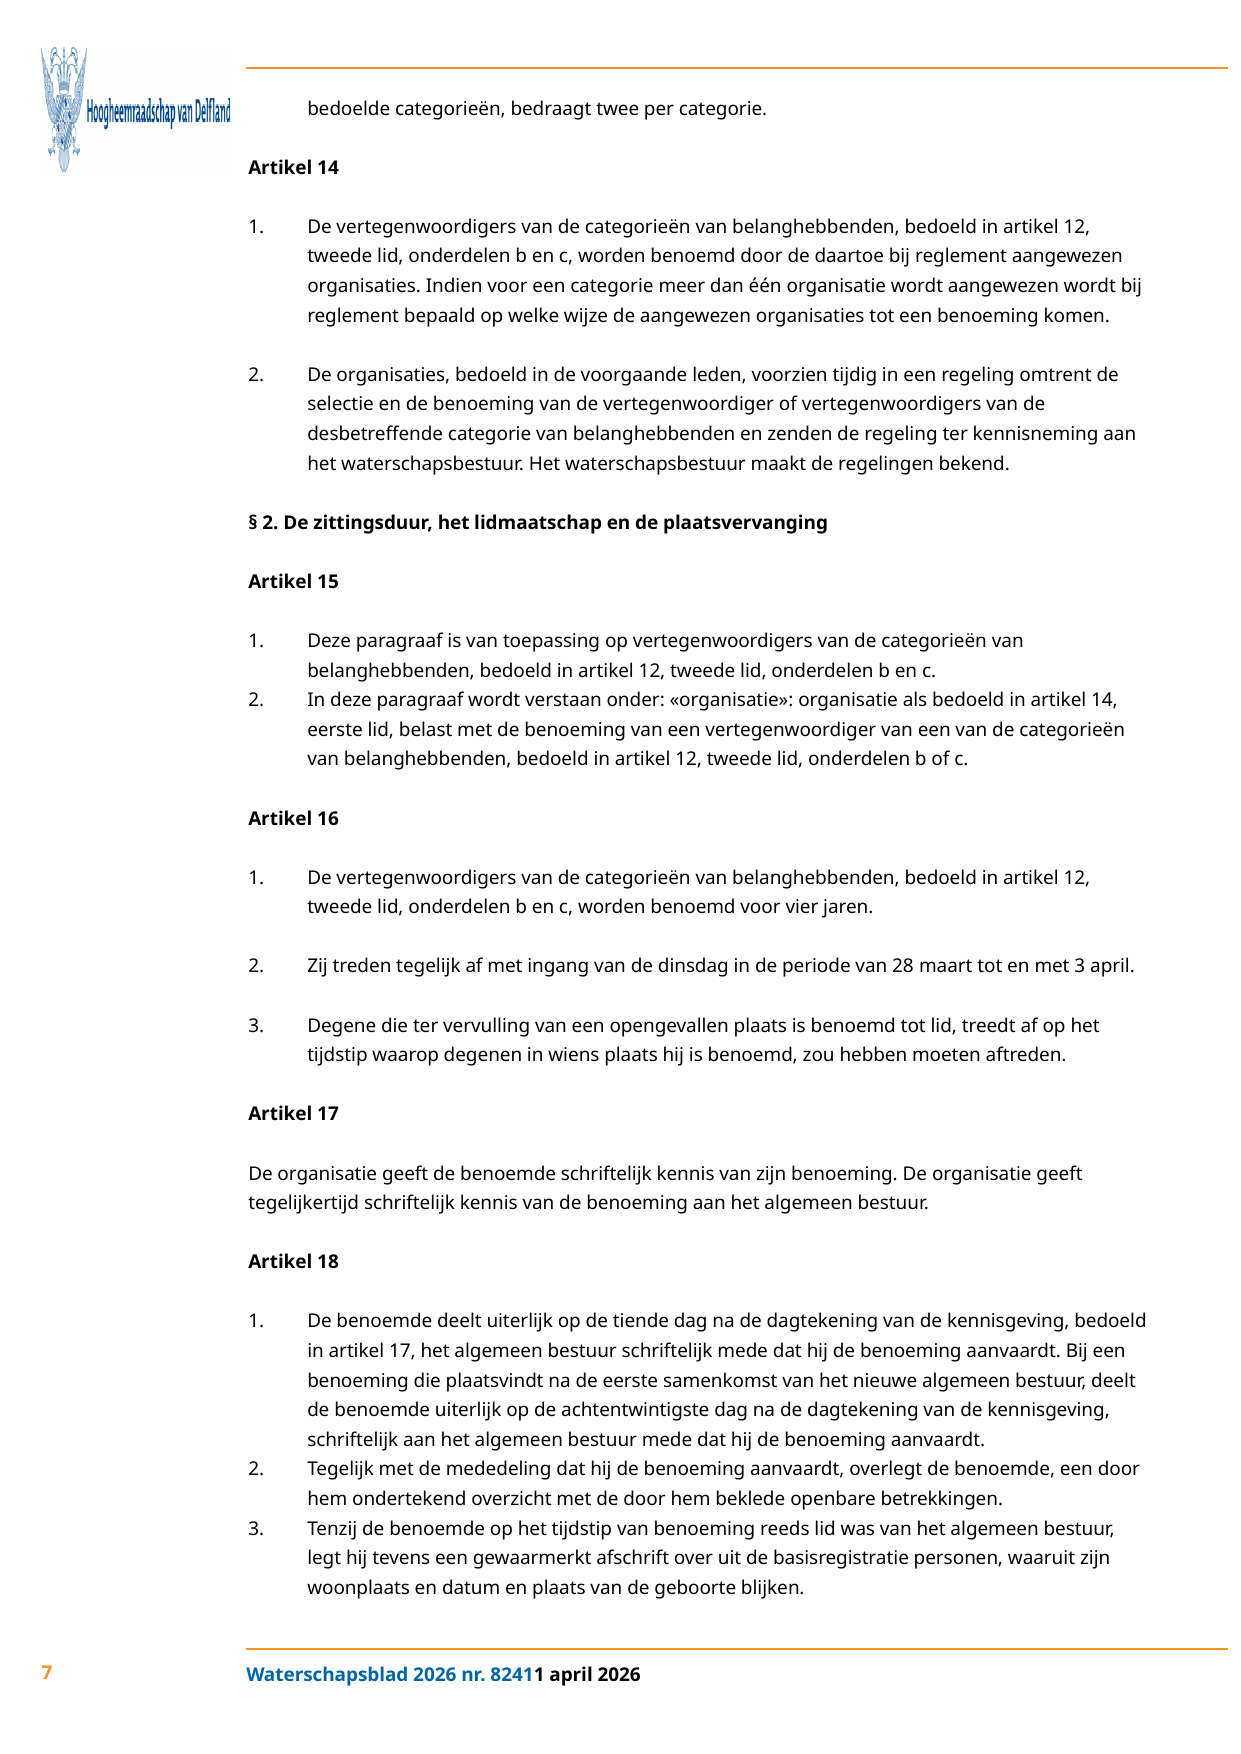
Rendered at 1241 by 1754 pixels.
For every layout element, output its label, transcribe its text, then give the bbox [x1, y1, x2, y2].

text Artikel 18 [248, 1248, 1152, 1274]
text § 2. De zittingsduur, het lidmaatschap en de plaatsvervanging [248, 509, 1152, 535]
list Zij treden tegelijk af met ingang van de dinsdag in de periode van 28 maart tot en met 3 april. [248, 953, 1152, 978]
text Artikel 15 [248, 568, 1152, 594]
text Artikel 16 [248, 805, 1152, 831]
list bedoelde categorieën, bedraagt twee per categorie. [248, 95, 1152, 121]
list Deze paragraaf is van toepassing op vertegenwoordigers van de categorieën van belanghebbenden, bedoeld in artikel 12, tweede lid, onderdelen b en c. [248, 627, 1152, 683]
text Artikel 14 [248, 154, 1152, 180]
picture [41, 47, 231, 172]
list In deze paragraaf wordt verstaan onder: «organisatie»: organisatie als bedoeld in artikel 14, eerste lid, belast met de benoeming van een vertegenwoordiger van een van de categorieën van belanghebbenden, bedoeld in artikel 12, tweede lid, onderdelen b of c. [248, 686, 1152, 771]
list De organisaties, bedoeld in de voorgaande leden, voorzien tijdig in een regeling omtrent de selectie en de benoeming van de vertegenwoordiger of vertegenwoordigers van de desbetreffende categorie van belanghebbenden en zenden de regeling ter kennisneming aan het waterschapsbestuur. Het waterschapsbestuur maakt de regelingen bekend. [248, 361, 1152, 476]
list Degene die ter vervulling van een opengevallen plaats is benoemd tot lid, treedt af op het tijdstip waarop degenen in wiens plaats hij is benoemd, zou hebben moeten aftreden. [248, 1012, 1152, 1067]
text Artikel 17 [248, 1101, 1152, 1126]
list De vertegenwoordigers van de categorieën van belanghebbenden, bedoeld in artikel 12, tweede lid, onderdelen b en c, worden benoemd door de daartoe bij reglement aangewezen organisaties. Indien voor een categorie meer dan één organisatie wordt aangewezen wordt bij reglement bepaald op welke wijze de aangewezen organisaties tot een benoeming komen. [248, 213, 1152, 328]
list De benoemde deelt uiterlijk op de tiende dag na de dagtekening van de kennisgeving, bedoeld in artikel 17, het algemeen bestuur schriftelijk mede dat hij de benoeming aanvaardt. Bij een benoeming die plaatsvindt na de eerste samenkomst van het nieuwe algemeen bestuur, deelt de benoemde uiterlijk op de achtentwintigste dag na de dagtekening van de kennisgeving, schriftelijk aan het algemeen bestuur mede dat hij de benoeming aanvaardt. [248, 1308, 1152, 1452]
list De vertegenwoordigers van de categorieën van belanghebbenden, bedoeld in artikel 12, tweede lid, onderdelen b en c, worden benoemd voor vier jaren. [248, 864, 1152, 919]
list Tegelijk met de mededeling dat hij de benoeming aanvaardt, overlegt de benoemde, een door hem ondertekend overzicht met de door hem beklede openbare betrekkingen. [248, 1456, 1152, 1511]
list Tenzij de benoemde op het tijdstip van benoeming reeds lid was van het algemeen bestuur, legt hij tevens een gewaarmerkt afschrift over uit de basisregistratie personen, waaruit zijn woonplaats en datum en plaats van de geboorte blijken. [248, 1515, 1152, 1600]
text De organisatie geeft de benoemde schriftelijk kennis van zijn benoeming. De organisatie geeft tegelijkertijd schriftelijk kennis van de benoeming aan het algemeen bestuur. [248, 1160, 1152, 1215]
